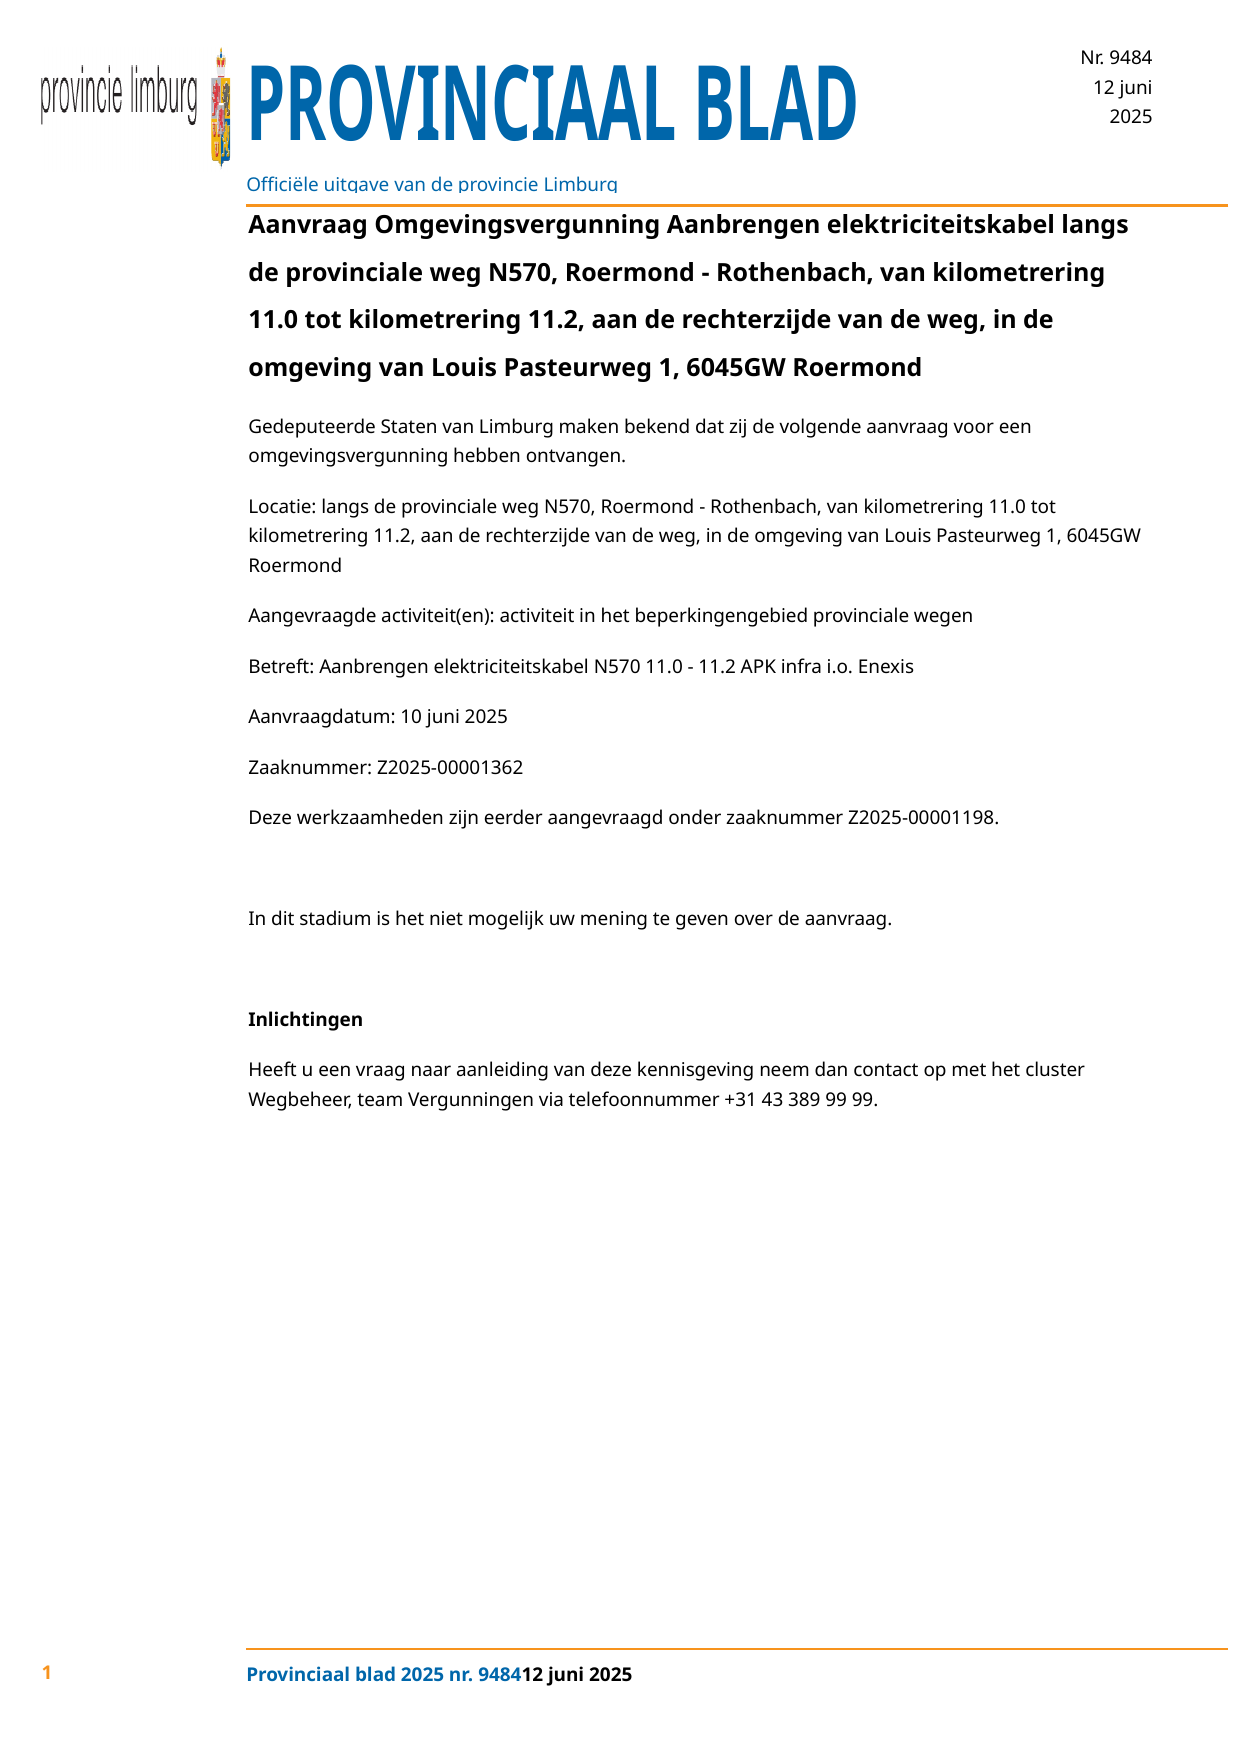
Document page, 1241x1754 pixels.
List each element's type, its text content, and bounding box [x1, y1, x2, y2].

text Gedeputeerde Staten van Limburg maken bekend dat zij de volgende aanvraag voor een omgevingsvergunning hebben ontvangen. [248, 413, 1152, 468]
text In dit stadium is het niet mogelijk uw mening te geven over de aanvraag. [248, 905, 1152, 931]
text Inlichtingen [248, 1006, 1152, 1032]
picture [41, 47, 231, 172]
text Aangevraagde activiteit(en): activiteit in het beperkingengebied provinciale wegen [248, 603, 1152, 628]
text Deze werkzaamheden zijn eerder aangevraagd onder zaaknummer Z2025-00001198. [248, 804, 1152, 830]
text Heeft u een vraag naar aanleiding van deze kennisgeving neem dan contact op met het cluster Wegbeheer, team Vergunningen via telefoonnummer +31 43 389 99 99. [248, 1056, 1152, 1112]
text Locatie: langs de provinciale weg N570, Roermond - Rothenbach, van kilometrering 11.0 tot kilometrering 11.2, aan de rechterzijde van de weg, in de omgeving van Louis Pasteurweg 1, 6045GW Roermond [248, 493, 1152, 578]
text Aanvraag Omgevingsvergunning Aanbrengen elektriciteitskabel langs de provinciale weg N570, Roermond - Rothenbach, van kilometrering 11.0 tot kilometrering 11.2, aan de rechterzijde van de weg, in de omgeving van Louis Pasteurweg 1, 6045GW Roermond [248, 207, 1152, 384]
text Betreft: Aanbrengen elektriciteitskabel N570 11.0 - 11.2 APK infra i.o. Enexis [248, 653, 1152, 679]
text Zaaknummer: Z2025-00001362 [248, 754, 1152, 780]
text Aanvraagdatum: 10 juni 2025 [248, 703, 1152, 729]
